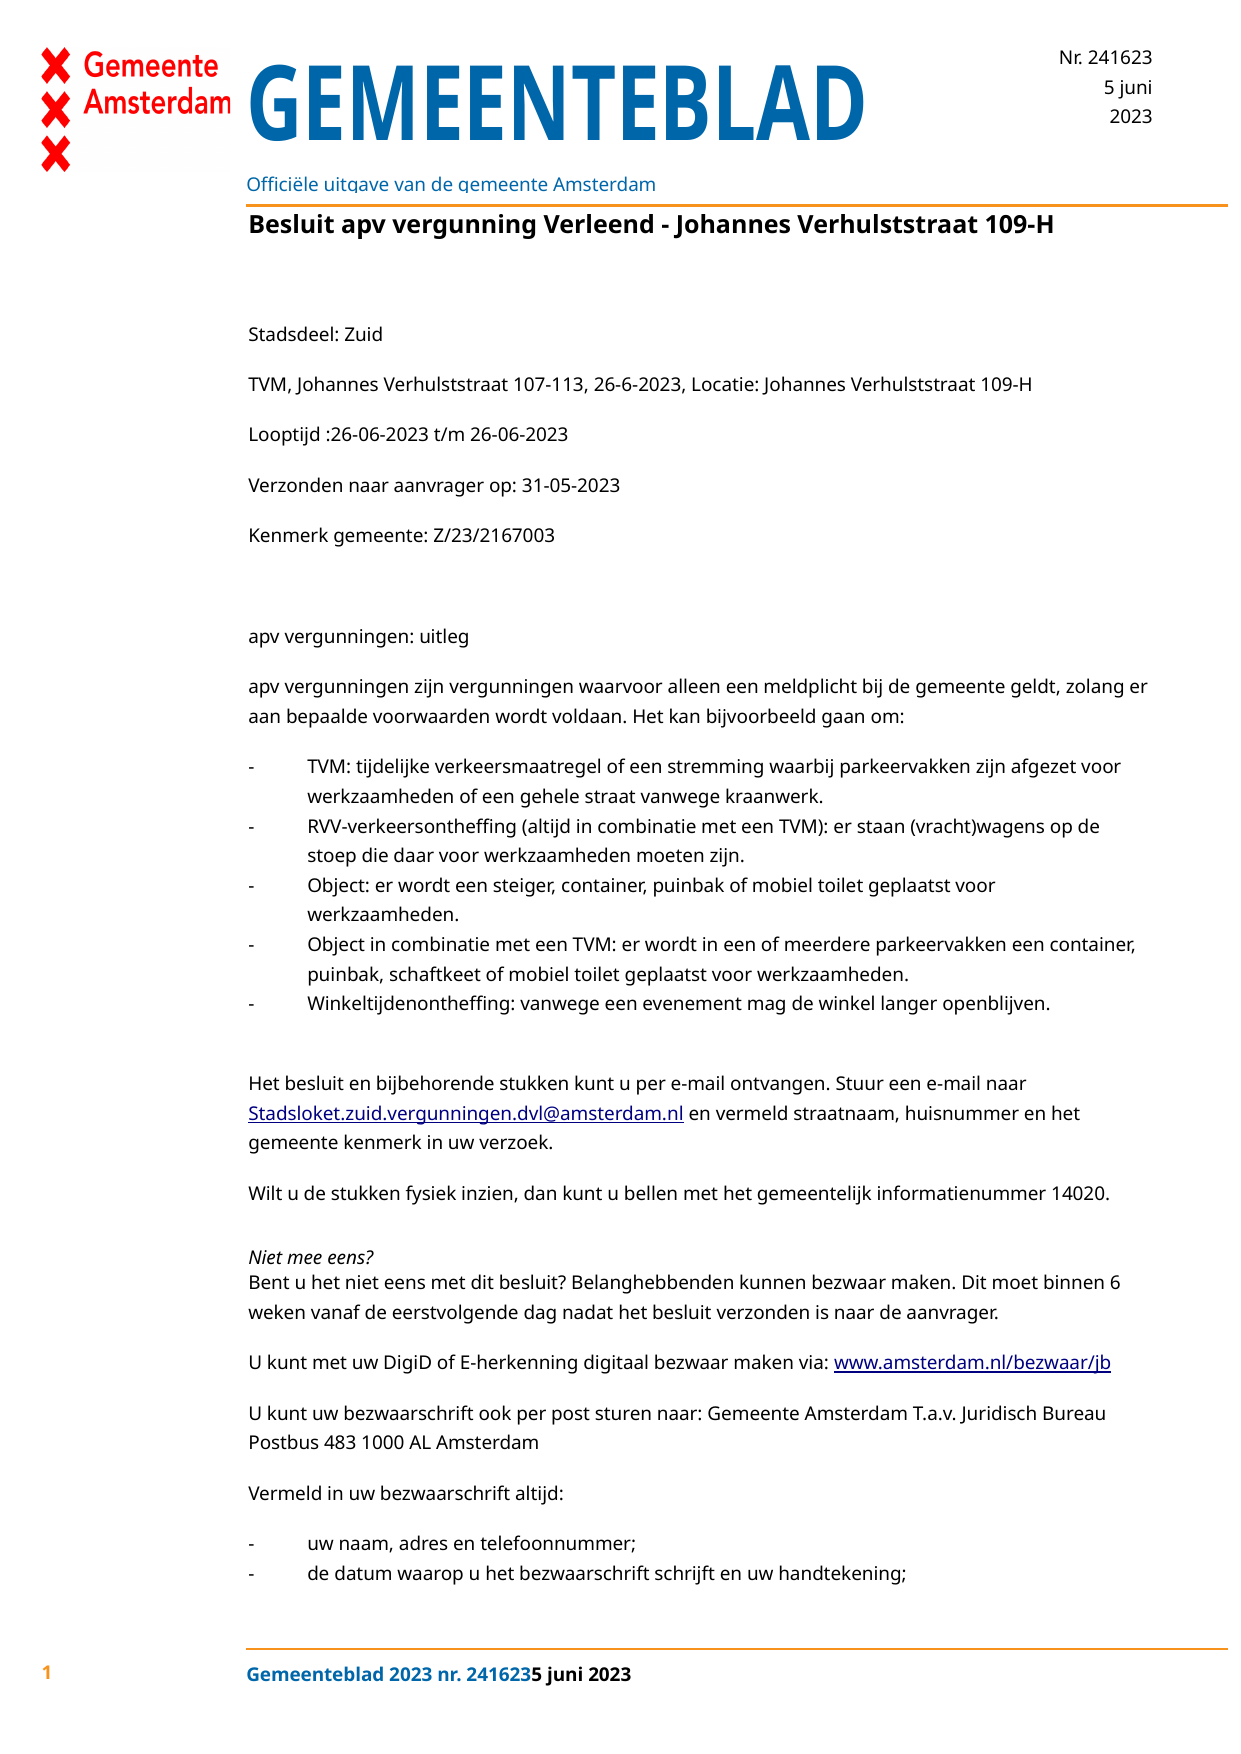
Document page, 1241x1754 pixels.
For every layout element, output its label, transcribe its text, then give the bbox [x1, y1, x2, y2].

text Kenmerk gemeente: Z/23/2167003 [248, 522, 1152, 548]
text Verzonden naar aanvrager op: 31-05-2023 [248, 472, 1152, 498]
text Vermeld in uw bezwaarschrift altijd: [248, 1480, 1152, 1506]
text Bent u het niet eens met dit besluit? Belanghebbenden kunnen bezwaar maken. Dit moet binnen 6 weken vanaf de eerstvolgende dag nadat het besluit verzonden is naar de aanvrager. [248, 1269, 1152, 1325]
text U kunt uw bezwaarschrift ook per post sturen naar: Gemeente Amsterdam T.a.v. Juridisch Bureau Postbus 483 1000 AL Amsterdam [248, 1400, 1152, 1455]
list Object: er wordt een steiger, container, puinbak of mobiel toilet geplaatst voor werkzaamheden. [248, 872, 1152, 927]
text Besluit apv vergunning Verleend - Johannes Verhulststraat 109-H [248, 207, 1152, 241]
list uw naam, adres en telefoonnummer; [248, 1530, 1152, 1556]
list de datum waarop u het bezwaarschrift schrijft en uw handtekening; [248, 1560, 1152, 1586]
picture [41, 47, 231, 172]
list TVM: tijdelijke verkeersmaatregel of een stremming waarbij parkeervakken zijn afgezet voor werkzaamheden of een gehele straat vanwege kraanwerk. [248, 754, 1152, 809]
text apv vergunningen: uitleg [248, 623, 1152, 649]
text Stadsdeel: Zuid [248, 321, 1152, 346]
text apv vergunningen zijn vergunningen waarvoor alleen een meldplicht bij de gemeente geldt, zolang er aan bepaalde voorwaarden wordt voldaan. Het kan bijvoorbeeld gaan om: [248, 674, 1152, 729]
text Niet mee eens? [248, 1244, 1152, 1269]
list Winkeltijdenontheffing: vanwege een evenement mag de winkel langer openblijven. [248, 990, 1152, 1016]
text Wilt u de stukken fysiek inzien, dan kunt u bellen met het gemeentelijk informatienummer 14020. [248, 1180, 1152, 1206]
text Looptijd :26-06-2023 t/m 26-06-2023 [248, 422, 1152, 447]
list RVV-verkeersontheffing (altijd in combinatie met een TVM): er staan (vracht)wagens op de stoep die daar voor werkzaamheden moeten zijn. [248, 813, 1152, 868]
list Object in combinatie met een TVM: er wordt in een of meerdere parkeervakken een container, puinbak, schaftkeet of mobiel toilet geplaatst voor werkzaamheden. [248, 931, 1152, 986]
text U kunt met uw DigiD of E-herkenning digitaal bezwaar maken via: www.amsterdam.nl/bezwaar/jb [248, 1349, 1152, 1375]
text Het besluit en bijbehorende stukken kunt u per e-mail ontvangen. Stuur een e-mail naar Stadsloket.zuid.vergunningen.dvl@amsterdam.nl en vermeld straatnaam, huisnummer en het gemeente kenmerk in uw verzoek. [248, 1070, 1152, 1155]
text TVM, Johannes Verhulststraat 107-113, 26-6-2023, Locatie: Johannes Verhulststraat 109-H [248, 371, 1152, 397]
